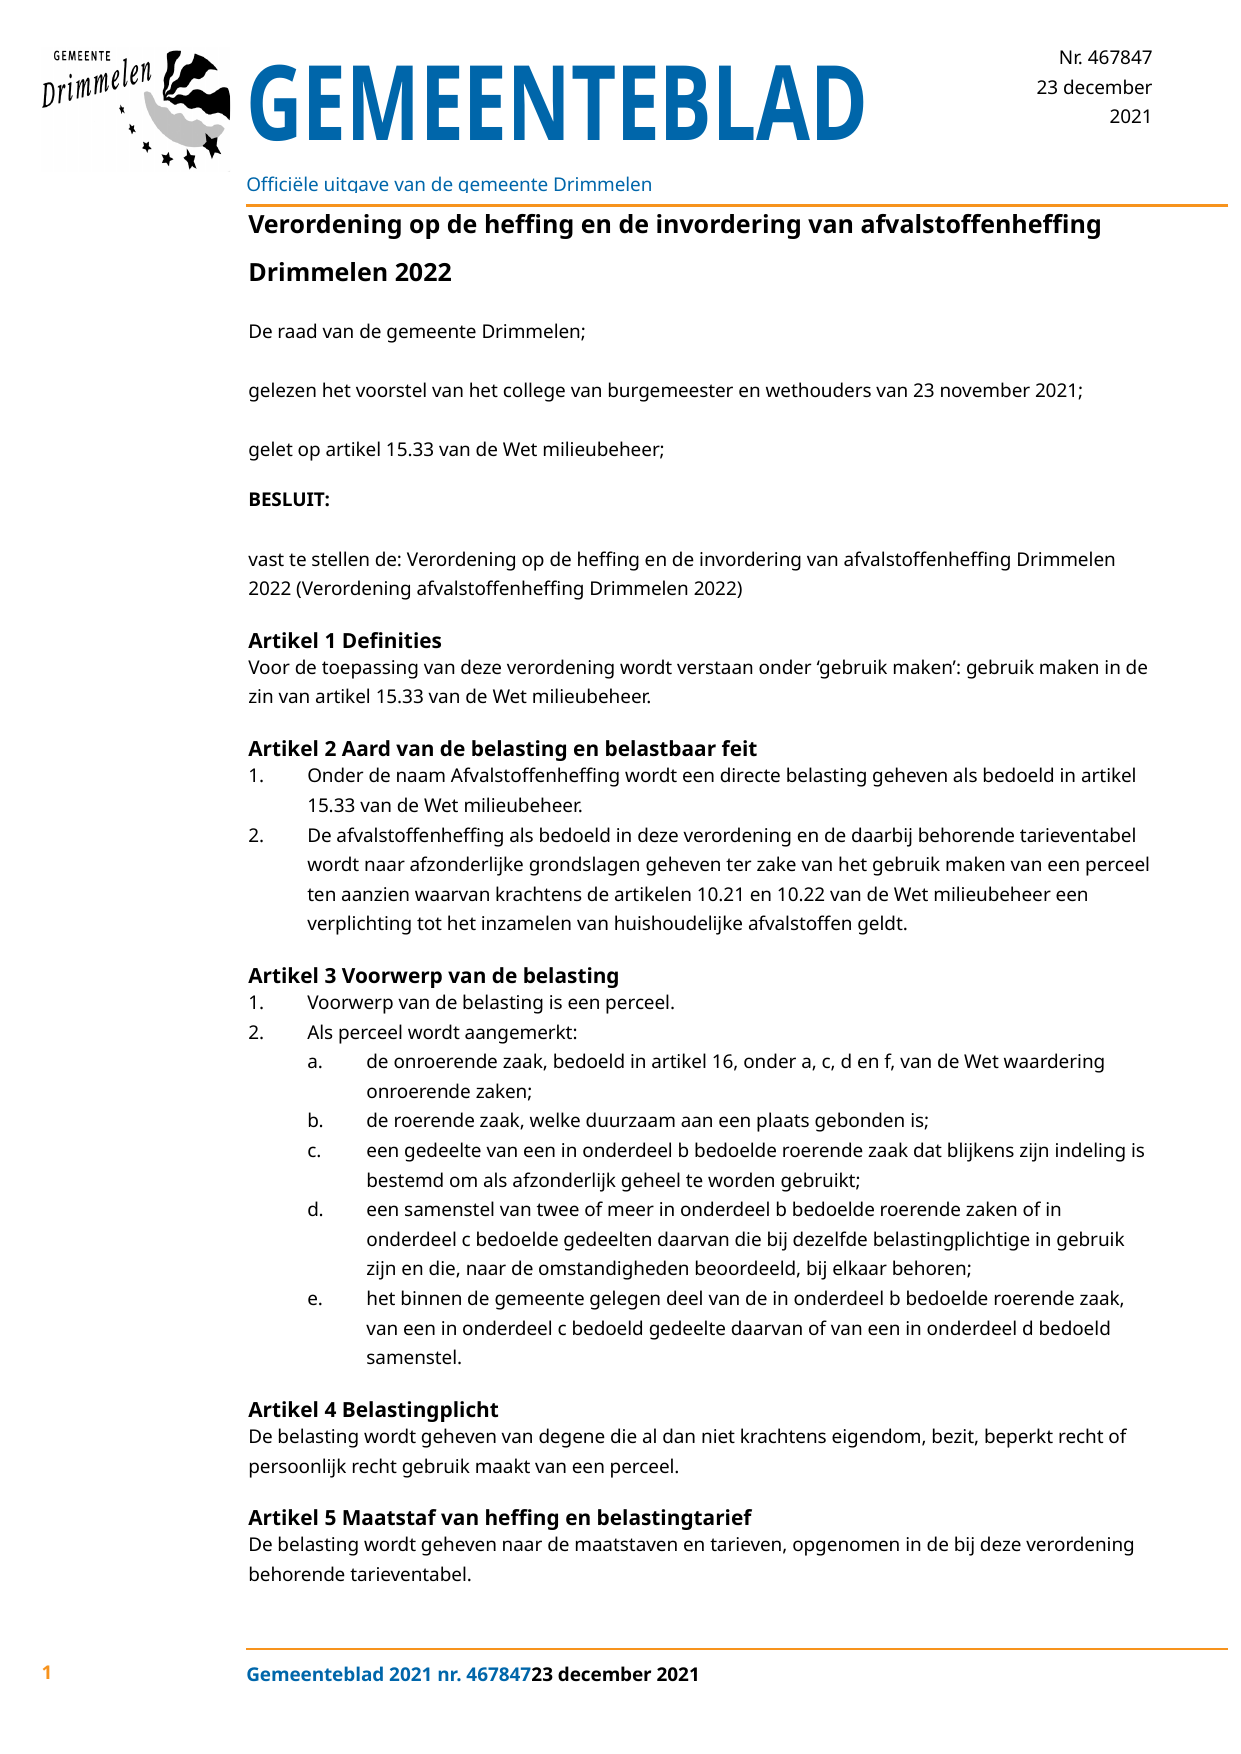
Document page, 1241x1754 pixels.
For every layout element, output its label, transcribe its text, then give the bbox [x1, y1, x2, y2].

text Verordening op de heffing en de invordering van afvalstoffenheffing Drimmelen 2022 [248, 207, 1152, 288]
text Voor de toepassing van deze verordening wordt verstaan onder ‘gebruik maken’: gebruik maken in de zin van artikel 15.33 van de Wet milieubeheer. [248, 654, 1152, 709]
text Artikel 1 Definities [248, 626, 1152, 654]
text Artikel 2 Aard van de belasting en belastbaar feit [248, 734, 1152, 763]
list Onder de naam Afvalstoffenheffing wordt een directe belasting geheven als bedoeld in artikel 15.33 van de Wet milieubeheer. [248, 763, 1152, 818]
list Als perceel wordt aangemerkt: [248, 1019, 1152, 1045]
text Artikel 5 Maatstaf van heffing en belastingtarief [248, 1503, 1152, 1532]
text Artikel 3 Voorwerp van de belasting [248, 961, 1152, 989]
list het binnen de gemeente gelegen deel van de in onderdeel b bedoelde roerende zaak, van een in onderdeel c bedoeld gedeelte daarvan of van een in onderdeel d bedoeld samenstel. [307, 1285, 1152, 1370]
text BESLUIT: [248, 487, 1152, 512]
picture [41, 47, 231, 172]
text De belasting wordt geheven van degene die al dan niet krachtens eigendom, bezit, beperkt recht of persoonlijk recht gebruik maakt van een perceel. [248, 1423, 1152, 1478]
text gelezen het voorstel van het college van burgemeester en wethouders van 23 november 2021; [248, 377, 1152, 403]
list de roerende zaak, welke duurzaam aan een plaats gebonden is; [307, 1108, 1152, 1133]
text De belasting wordt geheven naar de maatstaven en tarieven, opgenomen in de bij deze verordening behorende tarieventabel. [248, 1532, 1152, 1587]
list de onroerende zaak, bedoeld in artikel 16, onder a, c, d en f, van de Wet waardering onroerende zaken; [307, 1048, 1152, 1104]
list een samenstel van twee of meer in onderdeel b bedoelde roerende zaken of in onderdeel c bedoelde gedeelten daarvan die bij dezelfde belastingplichtige in gebruik zijn en die, naar de omstandigheden beoordeeld, bij elkaar behoren; [307, 1196, 1152, 1281]
text vast te stellen de: Verordening op de heffing en de invordering van afvalstoffenheffing Drimmelen 2022 (Verordening afvalstoffenheffing Drimmelen 2022) [248, 546, 1152, 601]
text De raad van de gemeente Drimmelen; [248, 318, 1152, 344]
text Artikel 4 Belastingplicht [248, 1395, 1152, 1423]
list De afvalstoffenheffing als bedoeld in deze verordening en de daarbij behorende tarieventabel wordt naar afzonderlijke grondslagen geheven ter zake van het gebruik maken van een perceel ten aanzien waarvan krachtens de artikelen 10.21 en 10.22 van de Wet milieubeheer een verplichting tot het inzamelen van huishoudelijke afvalstoffen geldt. [248, 822, 1152, 936]
list een gedeelte van een in onderdeel b bedoelde roerende zaak dat blijkens zijn indeling is bestemd om als afzonderlijk geheel te worden gebruikt; [307, 1137, 1152, 1193]
text gelet op artikel 15.33 van de Wet milieubeheer; [248, 436, 1152, 462]
list Voorwerp van de belasting is een perceel. [248, 989, 1152, 1015]
